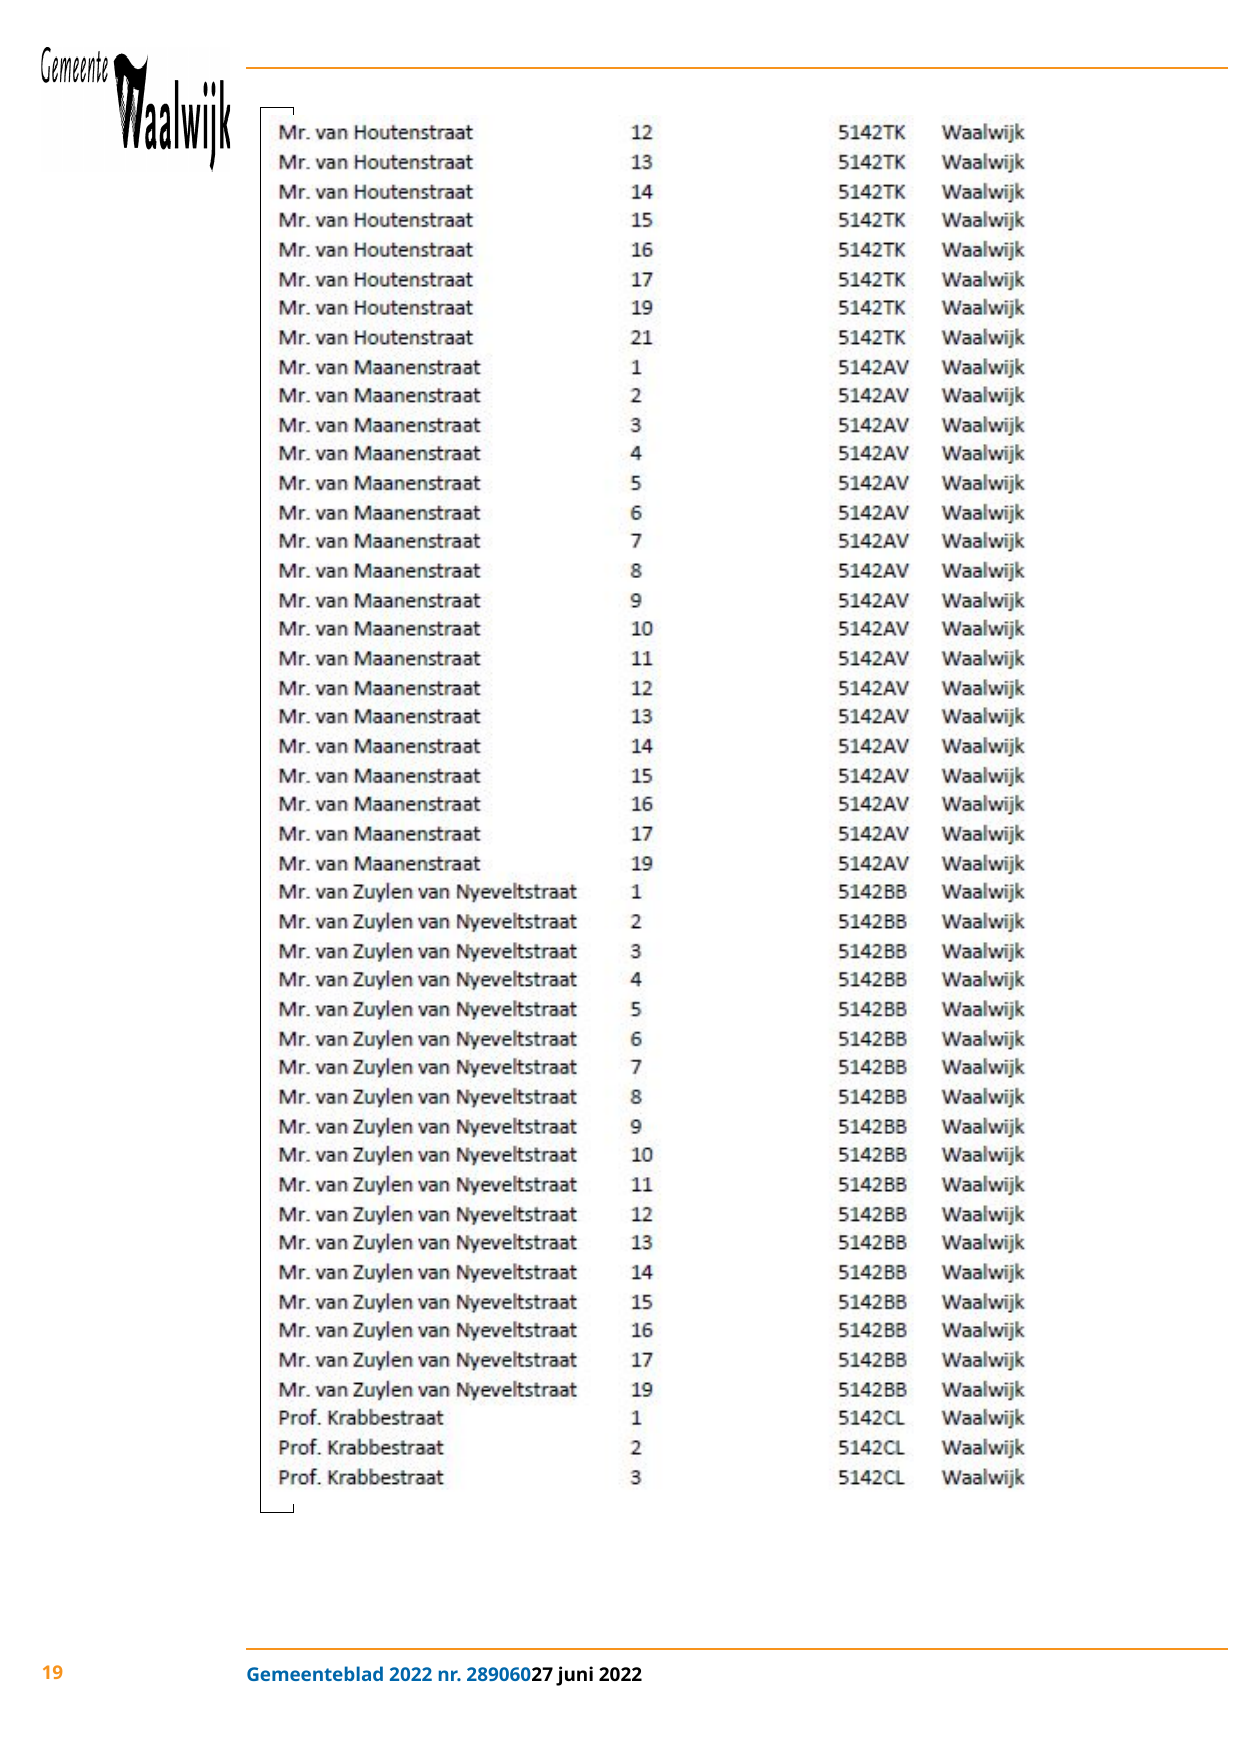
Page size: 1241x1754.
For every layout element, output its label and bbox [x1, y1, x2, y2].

picture [268, 115, 1035, 1504]
picture [41, 47, 231, 172]
